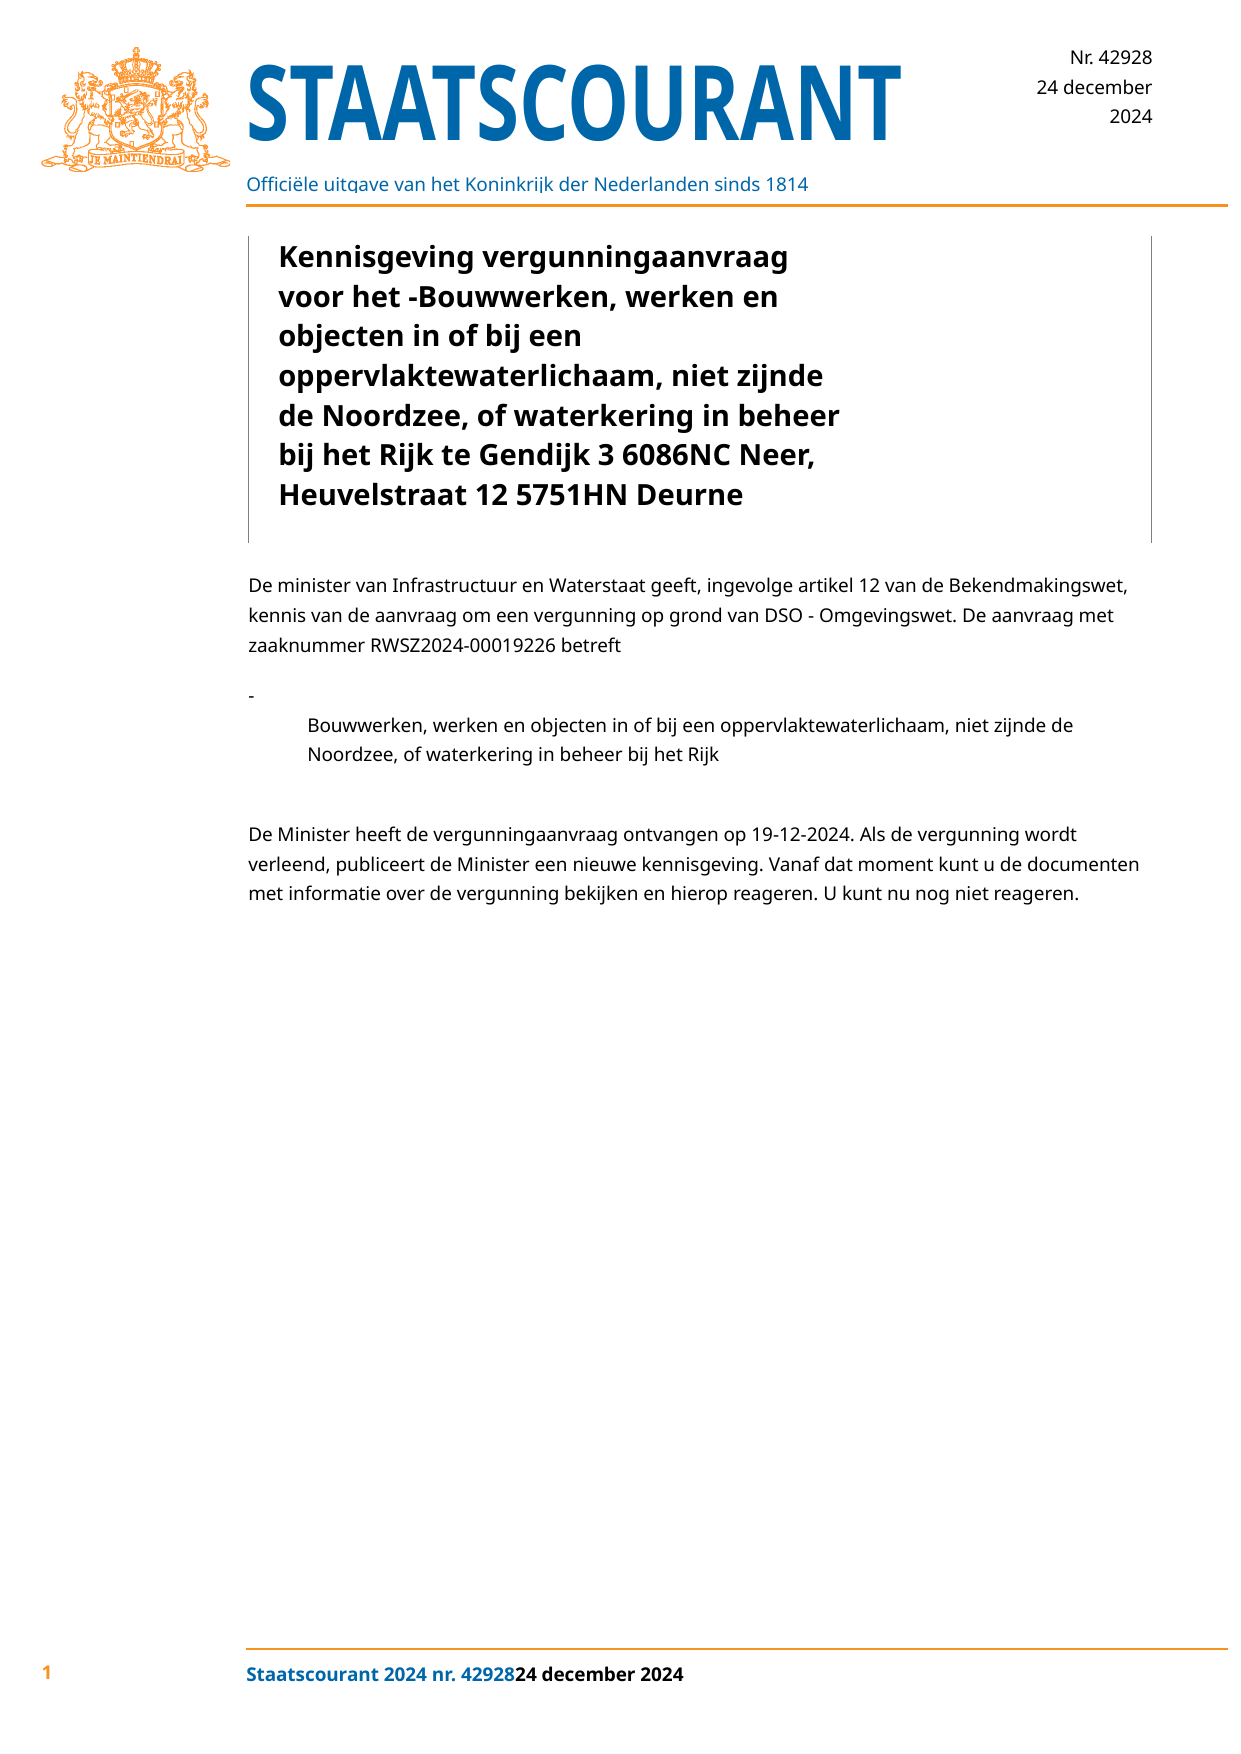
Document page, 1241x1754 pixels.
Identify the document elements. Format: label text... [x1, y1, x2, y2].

table_header [1090, 236, 1151, 413]
table_header [850, 414, 1151, 543]
picture [41, 47, 231, 172]
list Bouwwerken, werken en objecten in of bij een oppervlaktewaterlichaam, niet zijnde de Noordzee, of waterkering in beheer bij het Rijk [248, 712, 1152, 767]
table_header [850, 236, 912, 413]
table_header Kennisgeving vergunningaanvraag voor het -Bouwwerken, werken en objecten in of bij een oppervlaktewaterlichaam, niet zijnde de Noordzee, of waterkering in beheer bij het Rijk te Gendijk 3 6086NC Neer, Heuvelstraat 12 5751HN Deurne [249, 236, 850, 543]
text De minister van Infrastructuur en Waterstaat geeft, ingevolge artikel 12 van de Bekendmakingswet, kennis van de aanvraag om een vergunning op grond van DSO - Omgevingswet. De aanvraag met zaaknummer RWSZ2024-00019226 betreft [248, 573, 1152, 658]
text De Minister heeft de vergunningaanvraag ontvangen op 19-12-2024. Als de vergunning wordt verleend, publiceert de Minister een nieuwe kennisgeving. Vanaf dat moment kunt u de documenten met informatie over de vergunning bekijken en hierop reageren. U kunt nu nog niet reageren. [248, 821, 1152, 906]
picture [912, 236, 1090, 414]
